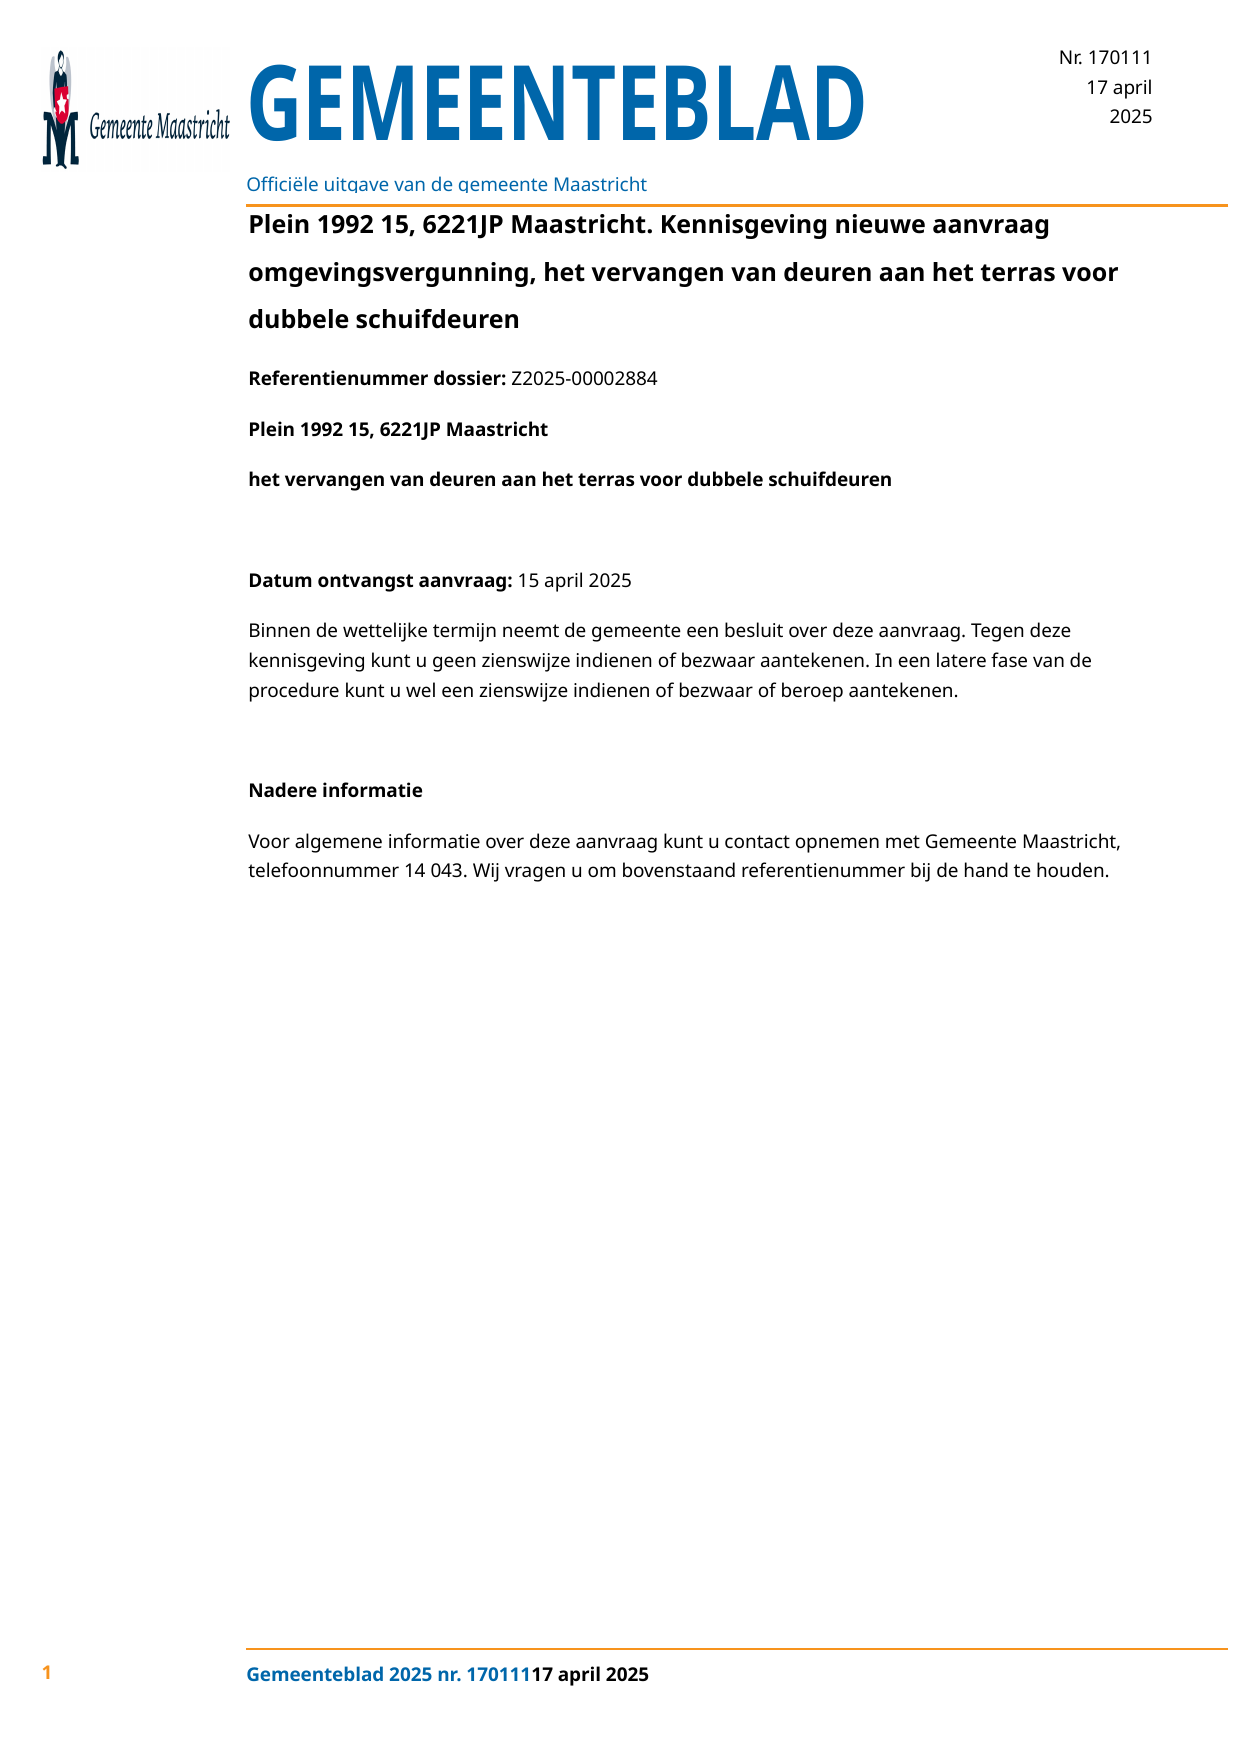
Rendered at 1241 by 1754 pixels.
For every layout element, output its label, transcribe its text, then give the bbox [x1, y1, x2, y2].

text Plein 1992 15, 6221JP Maastricht [248, 416, 1152, 442]
text Plein 1992 15, 6221JP Maastricht. Kennisgeving nieuwe aanvraag omgevingsvergunning, het vervangen van deuren aan het terras voor dubbele schuifdeuren [248, 207, 1152, 336]
text Nadere informatie [248, 778, 1152, 803]
text Datum ontvangst aanvraag: 15 april 2025 [248, 567, 1152, 593]
picture [41, 47, 231, 172]
text het vervangen van deuren aan het terras voor dubbele schuifdeuren [248, 466, 1152, 492]
text Referentienummer dossier: Z2025-00002884 [248, 366, 1152, 391]
text Binnen de wettelijke termijn neemt de gemeente een besluit over deze aanvraag. Tegen deze kennisgeving kunt u geen zienswijze indienen of bezwaar aantekenen. In een latere fase van de procedure kunt u wel een zienswijze indienen of bezwaar of beroep aantekenen. [248, 618, 1152, 702]
text Voor algemene informatie over deze aanvraag kunt u contact opnemen met Gemeente Maastricht, telefoonnummer 14 043. Wij vragen u om bovenstaand referentienummer bij de hand te houden. [248, 828, 1152, 883]
